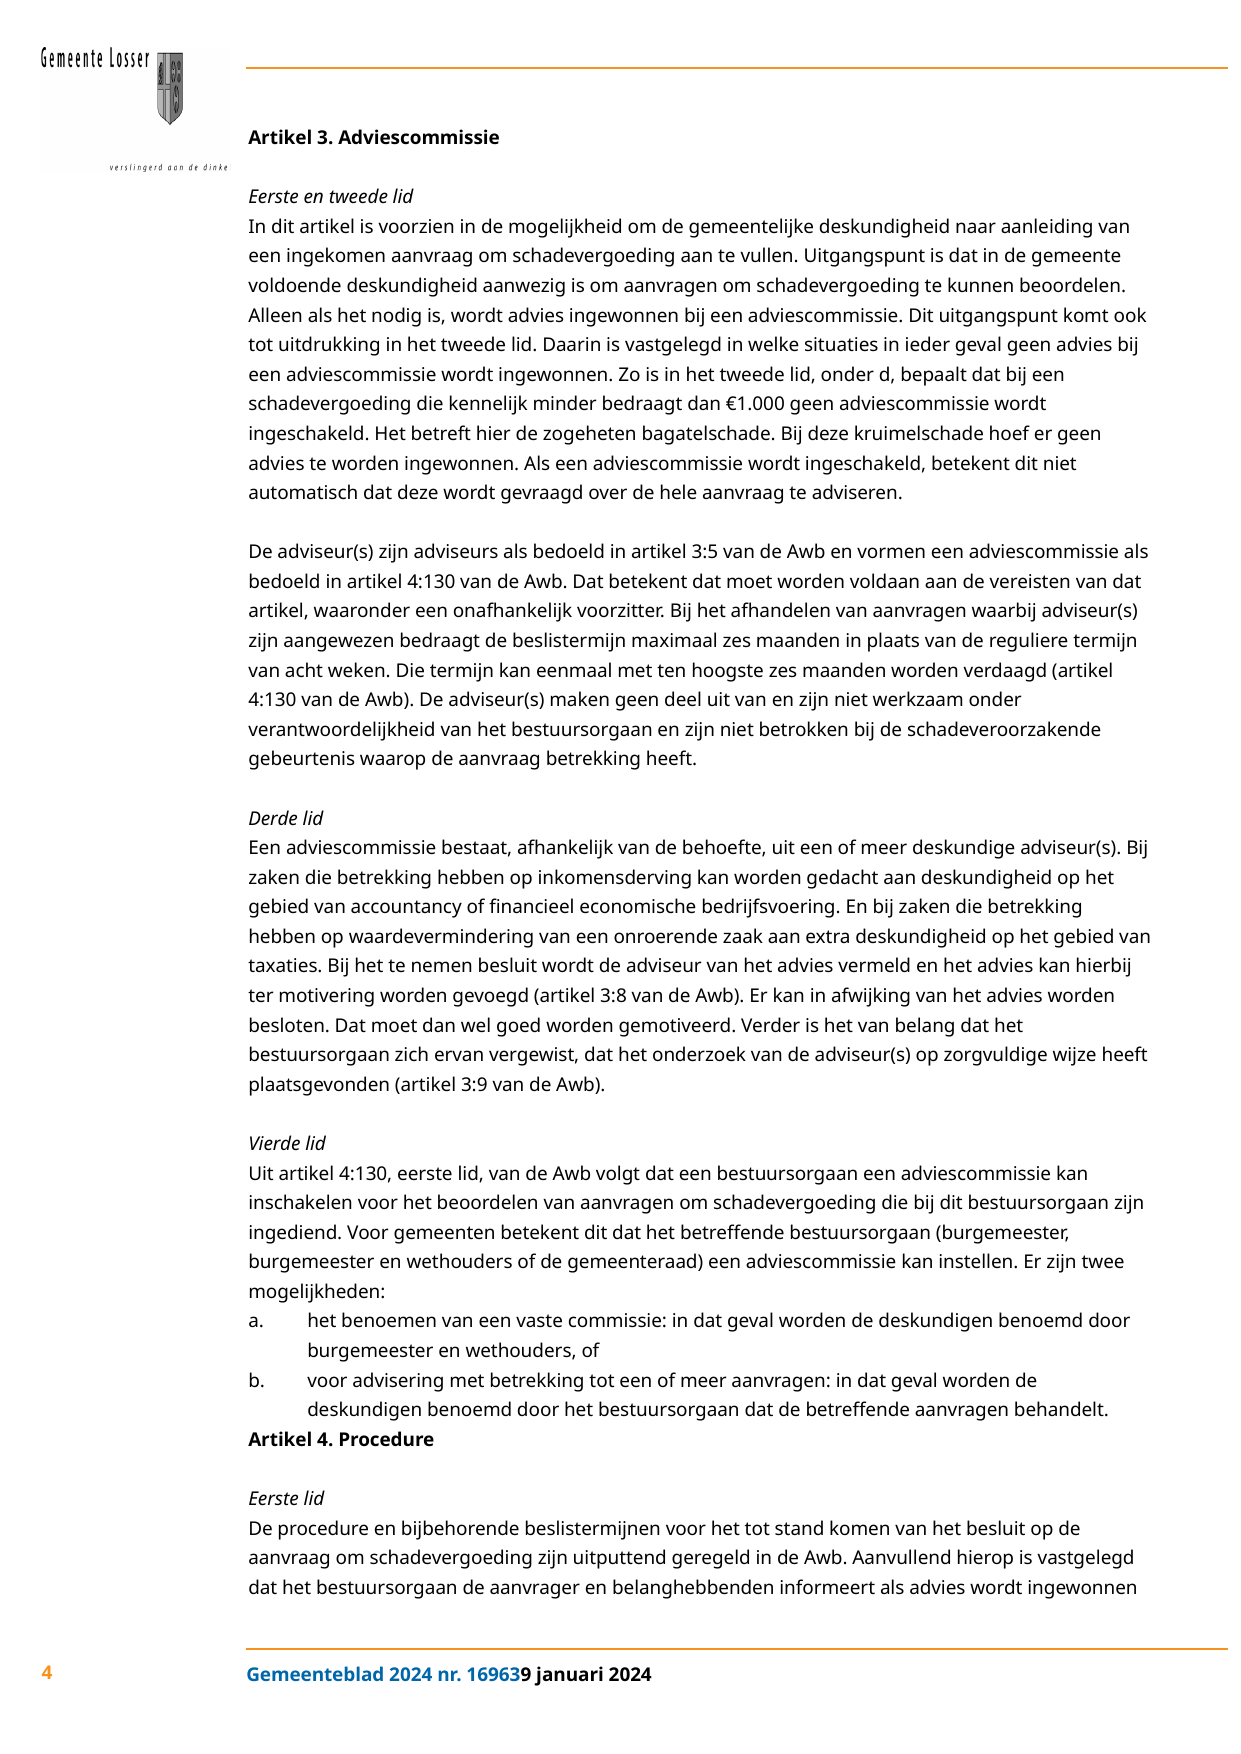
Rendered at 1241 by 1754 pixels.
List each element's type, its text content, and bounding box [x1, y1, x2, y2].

text Een adviescommissie bestaat, afhankelijk van de behoefte, uit een of meer deskundige adviseur(s). Bij zaken die betrekking hebben op inkomensderving kan worden gedacht aan deskundigheid op het gebied van accountancy of financieel economische bedrijfsvoering. En bij zaken die betrekking hebben op waardevermindering van een onroerende zaak aan extra deskundigheid op het gebied van taxaties. Bij het te nemen besluit wordt de adviseur van het advies vermeld en het advies kan hierbij ter motivering worden gevoegd (artikel 3:8 van de Awb). Er kan in afwijking van het advies worden besloten. Dat moet dan wel goed worden gemotiveerd. Verder is het van belang dat het bestuursorgaan zich ervan vergewist, dat het onderzoek van de adviseur(s) op zorgvuldige wijze heeft plaatsgevonden (artikel 3:9 van de Awb). [248, 834, 1152, 1097]
text De adviseur(s) zijn adviseurs als bedoeld in artikel 3:5 van de Awb en vormen een adviescommissie als bedoeld in artikel 4:130 van de Awb. Dat betekent dat moet worden voldaan aan de vereisten van dat artikel, waaronder een onafhankelijk voorzitter. Bij het afhandelen van aanvragen waarbij adviseur(s) zijn aangewezen bedraagt de beslistermijn maximaal zes maanden in plaats van de reguliere termijn van acht weken. Die termijn kan eenmaal met ten hoogste zes maanden worden verdaagd (artikel 4:130 van de Awb). De adviseur(s) maken geen deel uit van en zijn niet werkzaam onder verantwoordelijkheid van het bestuursorgaan en zijn niet betrokken bij de schadeveroorzakende gebeurtenis waarop de aanvraag betrekking heeft. [248, 538, 1152, 771]
text Artikel 4. Procedure [248, 1426, 1152, 1452]
text Uit artikel 4:130, eerste lid, van de Awb volgt dat een bestuursorgaan een adviescommissie kan inschakelen voor het beoordelen van aanvragen om schadevergoeding die bij dit bestuursorgaan zijn ingediend. Voor gemeenten betekent dit dat het betreffende bestuursorgaan (burgemeester, burgemeester en wethouders of de gemeenteraad) een adviescommissie kan instellen. Er zijn twee mogelijkheden: [248, 1160, 1152, 1304]
text Derde lid [248, 805, 1152, 831]
picture [41, 47, 231, 172]
list het benoemen van een vaste commissie: in dat geval worden de deskundigen benoemd door burgemeester en wethouders, of [248, 1308, 1152, 1363]
text In dit artikel is voorzien in de mogelijkheid om de gemeentelijke deskundigheid naar aanleiding van een ingekomen aanvraag om schadevergoeding aan te vullen. Uitgangspunt is dat in de gemeente voldoende deskundigheid aanwezig is om aanvragen om schadevergoeding te kunnen beoordelen. Alleen als het nodig is, wordt advies ingewonnen bij een adviescommissie. Dit uitgangspunt komt ook tot uitdrukking in het tweede lid. Daarin is vastgelegd in welke situaties in ieder geval geen advies bij een adviescommissie wordt ingewonnen. Zo is in het tweede lid, onder d, bepaalt dat bij een schadevergoeding die kennelijk minder bedraagt dan €1.000 geen adviescommissie wordt ingeschakeld. Het betreft hier de zogeheten bagatelschade. Bij deze kruimelschade hoef er geen advies te worden ingewonnen. Als een adviescommissie wordt ingeschakeld, betekent dit niet automatisch dat deze wordt gevraagd over de hele aanvraag te adviseren. [248, 213, 1152, 505]
text Artikel 3. Adviescommissie [248, 124, 1152, 150]
text Vierde lid [248, 1130, 1152, 1156]
text Eerste en tweede lid [248, 183, 1152, 209]
text De procedure en bijbehorende beslistermijnen voor het tot stand komen van het besluit op de aanvraag om schadevergoeding zijn uitputtend geregeld in de Awb. Aanvullend hierop is vastgelegd dat het bestuursorgaan de aanvrager en belanghebbenden informeert als advies wordt ingewonnen [248, 1515, 1152, 1600]
list voor advisering met betrekking tot een of meer aanvragen: in dat geval worden de deskundigen benoemd door het bestuursorgaan dat de betreffende aanvragen behandelt. [248, 1367, 1152, 1422]
text Eerste lid [248, 1485, 1152, 1511]
